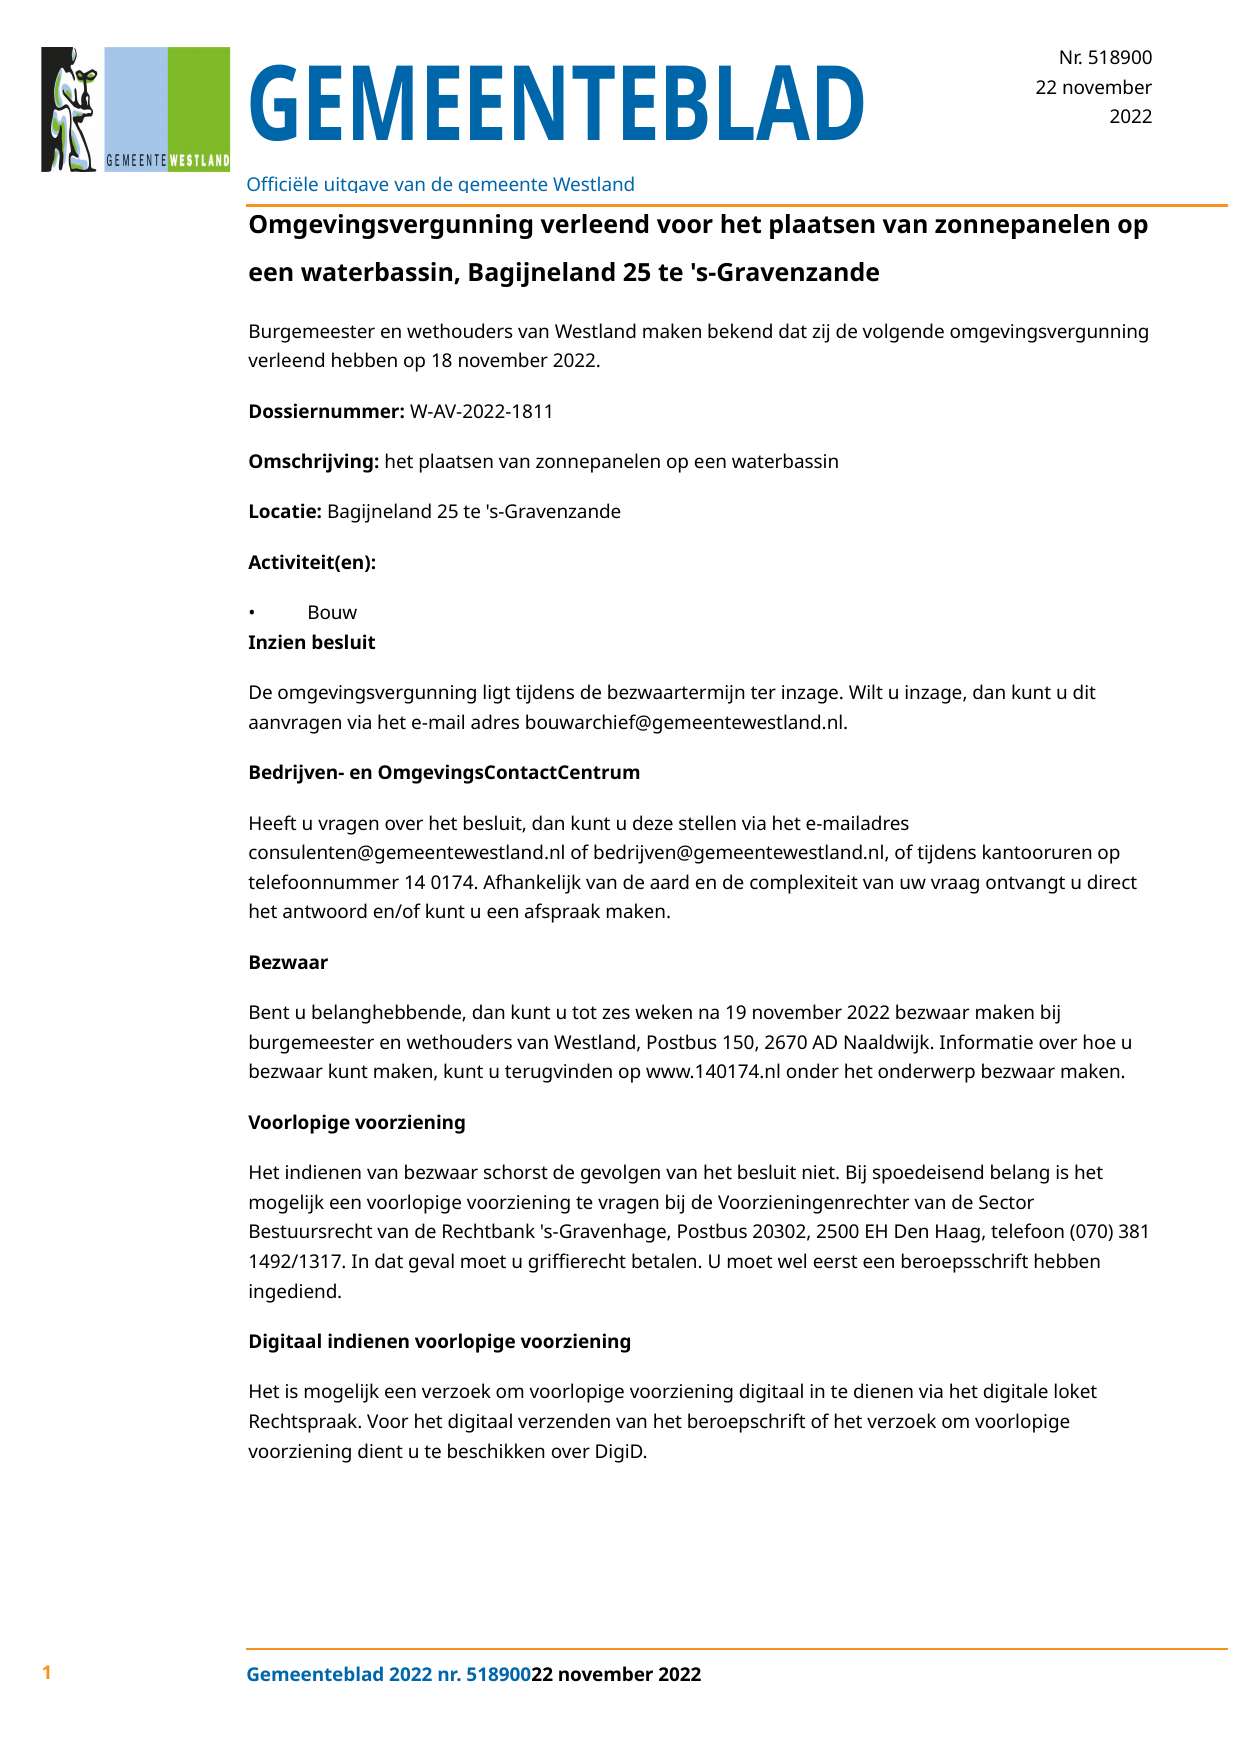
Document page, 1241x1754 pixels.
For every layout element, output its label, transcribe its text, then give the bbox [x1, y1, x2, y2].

list Bouw [248, 599, 1152, 625]
text Bedrijven- en OmgevingsContactCentrum [248, 759, 1152, 785]
text Bent u belanghebbende, dan kunt u tot zes weken na 19 november 2022 bezwaar maken bij burgemeester en wethouders van Westland, Postbus 150, 2670 AD Naaldwijk. Informatie over hoe u bezwaar kunt maken, kunt u terugvinden op www.140174.nl onder het onderwerp bezwaar maken. [248, 999, 1152, 1084]
text Locatie: Bagijneland 25 te 's-Gravenzande [248, 499, 1152, 524]
text Voorlopige voorziening [248, 1109, 1152, 1135]
text Omgevingsvergunning verleend voor het plaatsen van zonnepanelen op een waterbassin, Bagijneland 25 te 's-Gravenzande [248, 207, 1152, 288]
text Het is mogelijk een verzoek om voorlopige voorziening digitaal in te dienen via het digitale loket Rechtspraak. Voor het digitaal verzenden van het beroepschrift of het verzoek om voorlopige voorziening dient u te beschikken over DigiD. [248, 1379, 1152, 1464]
text Omschrijving: het plaatsen van zonnepanelen op een waterbassin [248, 448, 1152, 474]
picture [41, 47, 231, 172]
text De omgevingsvergunning ligt tijdens de bezwaartermijn ter inzage. Wilt u inzage, dan kunt u dit aanvragen via het e-mail adres bouwarchief@gemeentewestland.nl. [248, 679, 1152, 735]
text Dossiernummer: W-AV-2022-1811 [248, 398, 1152, 424]
text Inzien besluit [248, 629, 1152, 655]
text Digitaal indienen voorlopige voorziening [248, 1328, 1152, 1354]
text Heeft u vragen over het besluit, dan kunt u deze stellen via het e-mailadres consulenten@gemeentewestland.nl of bedrijven@gemeentewestland.nl, of tijdens kantooruren op telefoonnummer 14 0174. Afhankelijk van de aard en de complexiteit van uw vraag ontvangt u direct het antwoord en/of kunt u een afspraak maken. [248, 810, 1152, 924]
text Burgemeester en wethouders van Westland maken bekend dat zij de volgende omgevingsvergunning verleend hebben op 18 november 2022. [248, 318, 1152, 373]
text Bezwaar [248, 949, 1152, 975]
text Het indienen van bezwaar schorst de gevolgen van het besluit niet. Bij spoedeisend belang is het mogelijk een voorlopige voorziening te vragen bij de Voorzieningenrechter van de Sector Bestuursrecht van de Rechtbank 's-Gravenhage, Postbus 20302, 2500 EH Den Haag, telefoon (070) 381 1492/1317. In dat geval moet u griffierecht betalen. U moet wel eerst een beroepsschrift hebben ingediend. [248, 1159, 1152, 1304]
text Activiteit(en): [248, 549, 1152, 575]
